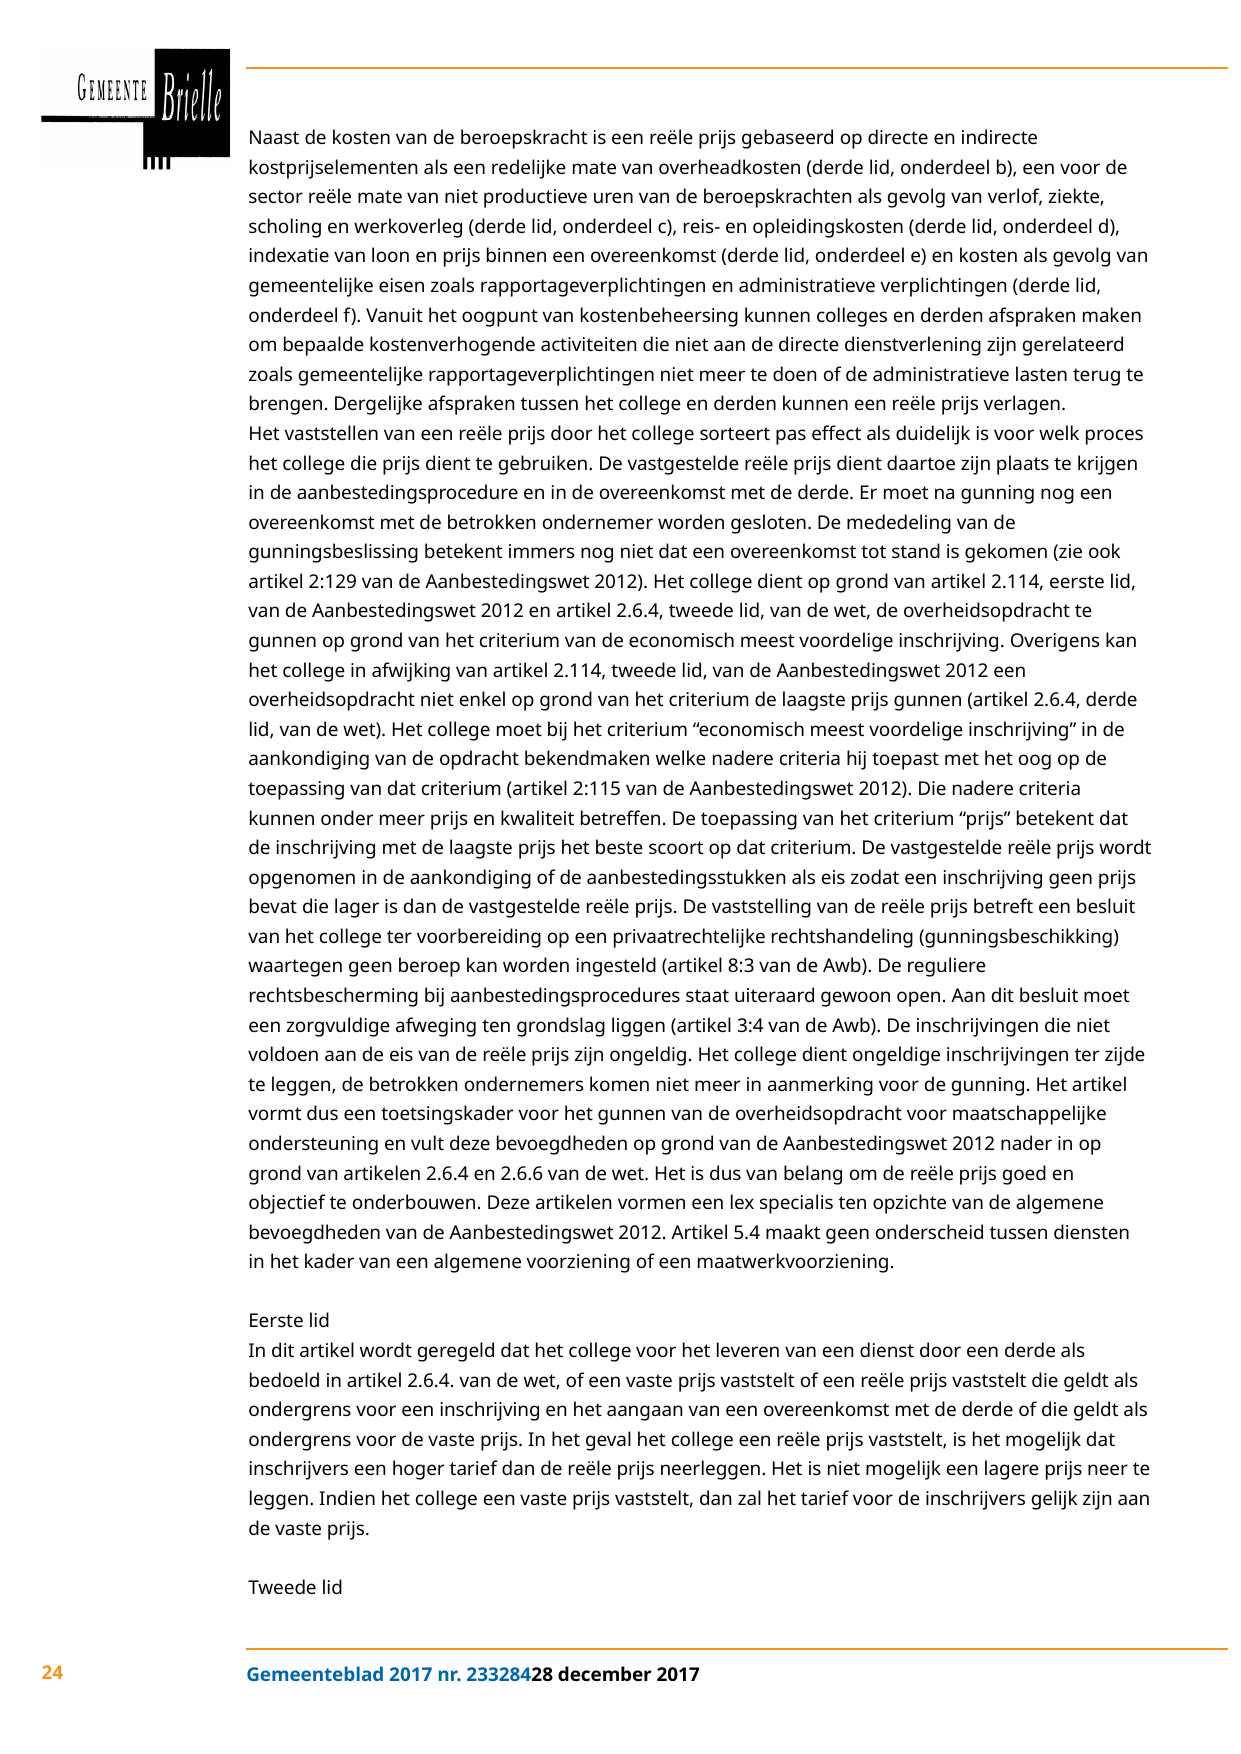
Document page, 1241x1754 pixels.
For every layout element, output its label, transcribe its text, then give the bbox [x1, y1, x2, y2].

text Het vaststellen van een reële prijs door het college sorteert pas effect als duidelijk is voor welk proces het college die prijs dient te gebruiken. De vastgestelde reële prijs dient daartoe zijn plaats te krijgen in de aanbestedingsprocedure en in de overeenkomst met de derde. Er moet na gunning nog een overeenkomst met de betrokken ondernemer worden gesloten. De mededeling van de gunningsbeslissing betekent immers nog niet dat een overeenkomst tot stand is gekomen (zie ook artikel 2:129 van de Aanbestedingswet 2012). Het college dient op grond van artikel 2.114, eerste lid, van de Aanbestedingswet 2012 en artikel 2.6.4, tweede lid, van de wet, de overheidsopdracht te gunnen op grond van het criterium van de economisch meest voordelige inschrijving. Overigens kan het college in afwijking van artikel 2.114, tweede lid, van de Aanbestedingswet 2012 een overheidsopdracht niet enkel op grond van het criterium de laagste prijs gunnen (artikel 2.6.4, derde lid, van de wet). Het college moet bij het criterium “economisch meest voordelige inschrijving” in de aankondiging van de opdracht bekendmaken welke nadere criteria hij toepast met het oog op de toepassing van dat criterium (artikel 2:115 van de Aanbestedingswet 2012). Die nadere criteria kunnen onder meer prijs en kwaliteit betreffen. De toepassing van het criterium “prijs” betekent dat de inschrijving met de laagste prijs het beste scoort op dat criterium. De vastgestelde reële prijs wordt opgenomen in de aankondiging of de aanbestedingsstukken als eis zodat een inschrijving geen prijs bevat die lager is dan de vastgestelde reële prijs. De vaststelling van de reële prijs betreft een besluit van het college ter voorbereiding op een privaatrechtelijke rechtshandeling (gunningsbeschikking) waartegen geen beroep kan worden ingesteld (artikel 8:3 van de Awb). De reguliere rechtsbescherming bij aanbestedingsprocedures staat uiteraard gewoon open. Aan dit besluit moet een zorgvuldige afweging ten grondslag liggen (artikel 3:4 van de Awb). De inschrijvingen die niet voldoen aan de eis van de reële prijs zijn ongeldig. Het college dient ongeldige inschrijvingen ter zijde te leggen, de betrokken ondernemers komen niet meer in aanmerking voor de gunning. Het artikel vormt dus een toetsingskader voor het gunnen van de overheidsopdracht voor maatschappelijke ondersteuning en vult deze bevoegdheden op grond van de Aanbestedingswet 2012 nader in op grond van artikelen 2.6.4 en 2.6.6 van de wet. Het is dus van belang om de reële prijs goed en objectief te onderbouwen. Deze artikelen vormen een lex specialis ten opzichte van de algemene bevoegdheden van de Aanbestedingswet 2012. Artikel 5.4 maakt geen onderscheid tussen diensten in het kader van een algemene voorziening of een maatwerkvoorziening. [248, 420, 1152, 1274]
picture [41, 47, 231, 172]
text Naast de kosten van de beroepskracht is een reële prijs gebaseerd op directe en indirecte kostprijselementen als een redelijke mate van overheadkosten (derde lid, onderdeel b), een voor de sector reële mate van niet productieve uren van de beroepskrachten als gevolg van verlof, ziekte, scholing en werkoverleg (derde lid, onderdeel c), reis- en opleidingskosten (derde lid, onderdeel d), indexatie van loon en prijs binnen een overeenkomst (derde lid, onderdeel e) en kosten als gevolg van gemeentelijke eisen zoals rapportageverplichtingen en administratieve verplichtingen (derde lid, onderdeel f). Vanuit het oogpunt van kostenbeheersing kunnen colleges en derden afspraken maken om bepaalde kostenverhogende activiteiten die niet aan de directe dienstverlening zijn gerelateerd zoals gemeentelijke rapportageverplichtingen niet meer te doen of de administratieve lasten terug te brengen. Dergelijke afspraken tussen het college en derden kunnen een reële prijs verlagen. [248, 124, 1152, 416]
text In dit artikel wordt geregeld dat het college voor het leveren van een dienst door een derde als bedoeld in artikel 2.6.4. van de wet, of een vaste prijs vaststelt of een reële prijs vaststelt die geldt als ondergrens voor een inschrijving en het aangaan van een overeenkomst met de derde of die geldt als ondergrens voor de vaste prijs. In het geval het college een reële prijs vaststelt, is het mogelijk dat inschrijvers een hoger tarief dan de reële prijs neerleggen. Het is niet mogelijk een lagere prijs neer te leggen. Indien het college een vaste prijs vaststelt, dan zal het tarief voor de inschrijvers gelijk zijn aan de vaste prijs. [248, 1337, 1152, 1541]
text Eerste lid [248, 1308, 1152, 1333]
text Tweede lid [248, 1574, 1152, 1600]
